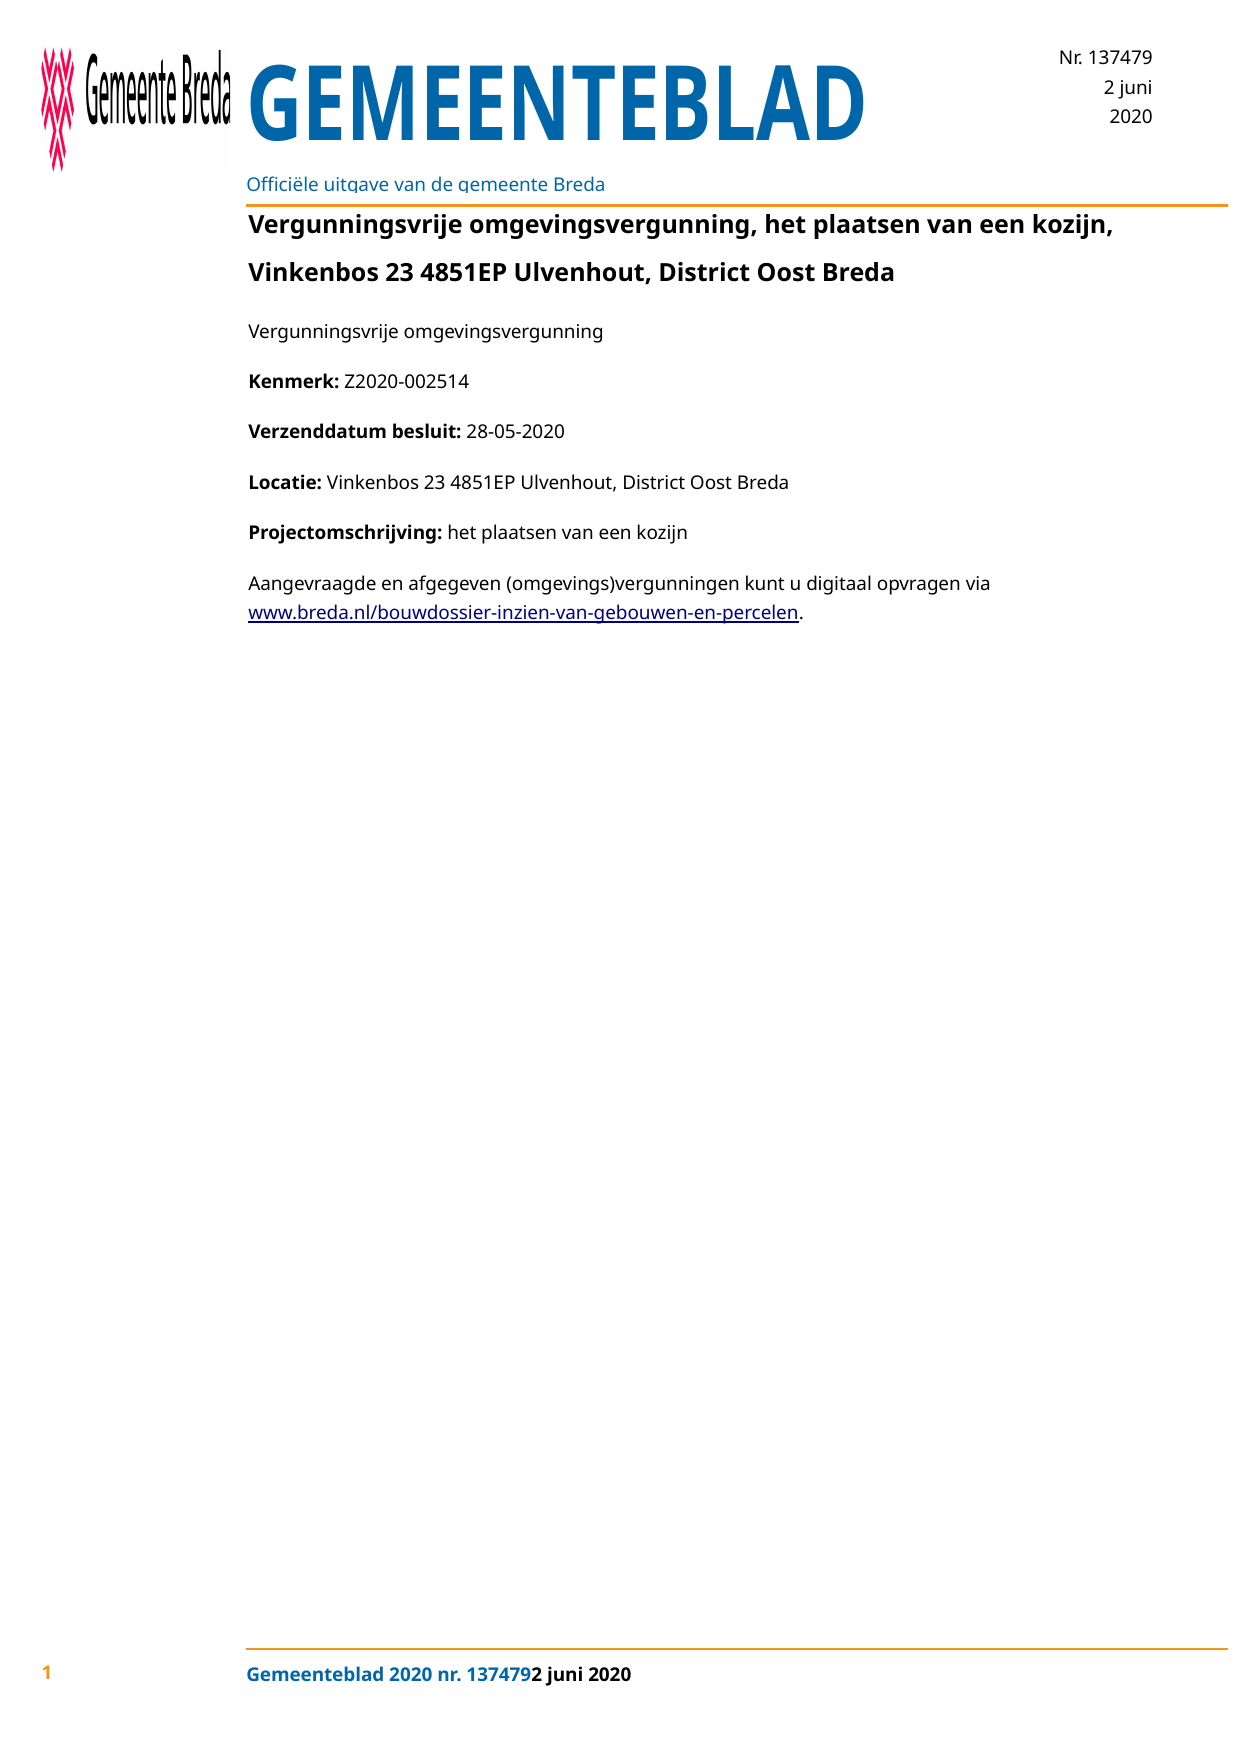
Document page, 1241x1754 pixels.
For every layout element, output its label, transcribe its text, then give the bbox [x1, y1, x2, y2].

text Aangevraagde en afgegeven (omgevings)vergunningen kunt u digitaal opvragen via www.breda.nl/bouwdossier-inzien-van-gebouwen-en-percelen. [248, 570, 1152, 625]
picture [41, 47, 231, 172]
text Vergunningsvrije omgevingsvergunning [248, 318, 1152, 344]
text Locatie: Vinkenbos 23 4851EP Ulvenhout, District Oost Breda [248, 469, 1152, 495]
text Verzenddatum besluit: 28-05-2020 [248, 419, 1152, 444]
text Kenmerk: Z2020-002514 [248, 368, 1152, 394]
text Projectomschrijving: het plaatsen van een kozijn [248, 519, 1152, 545]
text Vergunningsvrije omgevingsvergunning, het plaatsen van een kozijn, Vinkenbos 23 4851EP Ulvenhout, District Oost Breda [248, 207, 1152, 288]
